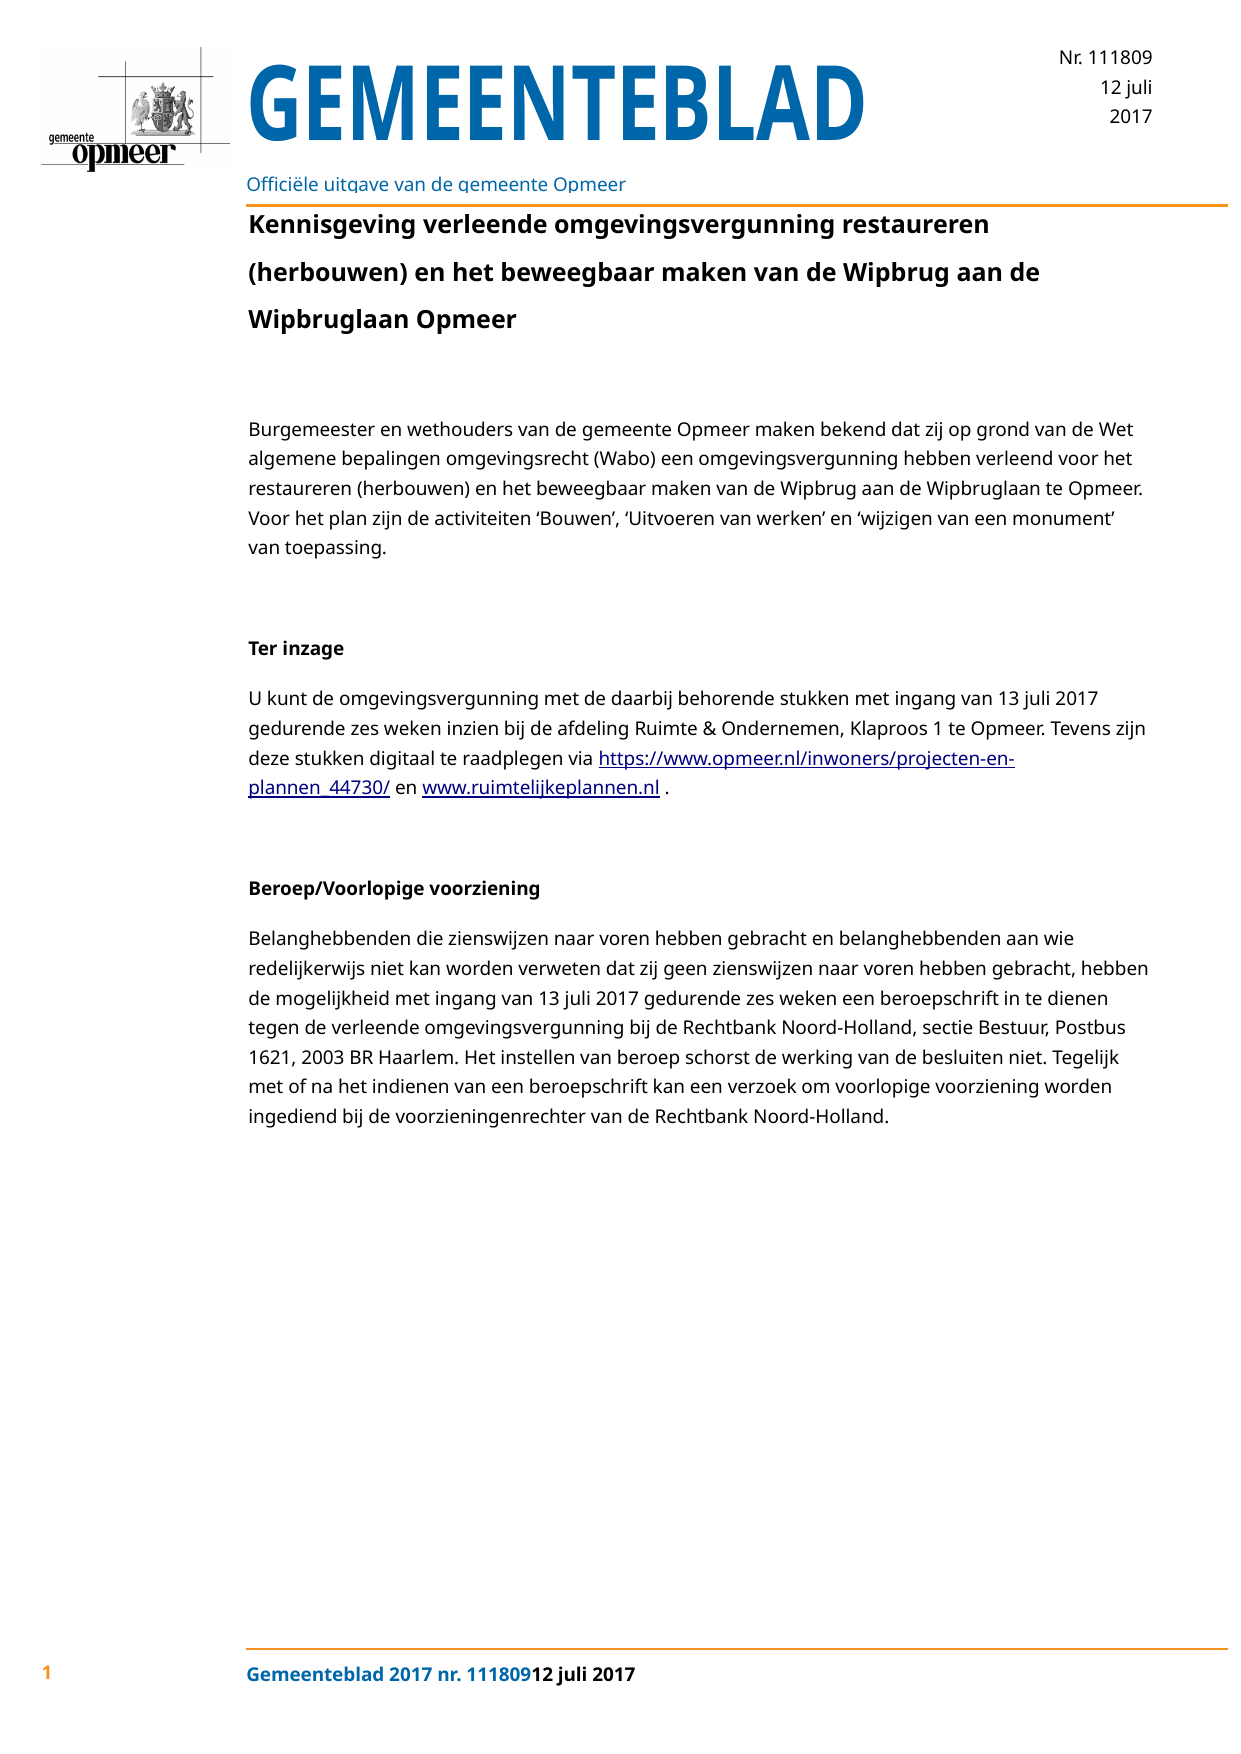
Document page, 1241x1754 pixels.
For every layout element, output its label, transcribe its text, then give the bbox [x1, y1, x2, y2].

text Kennisgeving verleende omgevingsvergunning restaureren (herbouwen) en het beweegbaar maken van de Wipbrug aan de Wipbruglaan Opmeer [248, 207, 1152, 336]
text Beroep/Voorlopige voorziening [248, 875, 1152, 901]
text Ter inzage [248, 635, 1152, 661]
text U kunt de omgevingsvergunning met de daarbij behorende stukken met ingang van 13 juli 2017 gedurende zes weken inzien bij de afdeling Ruimte & Ondernemen, Klaproos 1 te Opmeer. Tevens zijn deze stukken digitaal te raadplegen via https://www.opmeer.nl/inwoners/projecten-en-plannen_44730/ en www.ruimtelijkeplannen.nl . [248, 686, 1152, 800]
text Belanghebbenden die zienswijzen naar voren hebben gebracht en belanghebbenden aan wie redelijkerwijs niet kan worden verweten dat zij geen zienswijzen naar voren hebben gebracht, hebben de mogelijkheid met ingang van 13 juli 2017 gedurende zes weken een beroepschrift in te dienen tegen de verleende omgevingsvergunning bij de Rechtbank Noord-Holland, sectie Bestuur, Postbus 1621, 2003 BR Haarlem. Het instellen van beroep schorst de werking van de besluiten niet. Tegelijk met of na het indienen van een beroepschrift kan een verzoek om voorlopige voorziening worden ingediend bij de voorzieningenrechter van de Rechtbank Noord-Holland. [248, 926, 1152, 1129]
picture [41, 47, 231, 172]
text Burgemeester en wethouders van de gemeente Opmeer maken bekend dat zij op grond van de Wet algemene bepalingen omgevingsrecht (Wabo) een omgevingsvergunning hebben verleend voor het restaureren (herbouwen) en het beweegbaar maken van de Wipbrug aan de Wipbruglaan te Opmeer. Voor het plan zijn de activiteiten ‘Bouwen’, ‘Uitvoeren van werken’ en ‘wijzigen van een monument’ van toepassing. [248, 416, 1152, 560]
